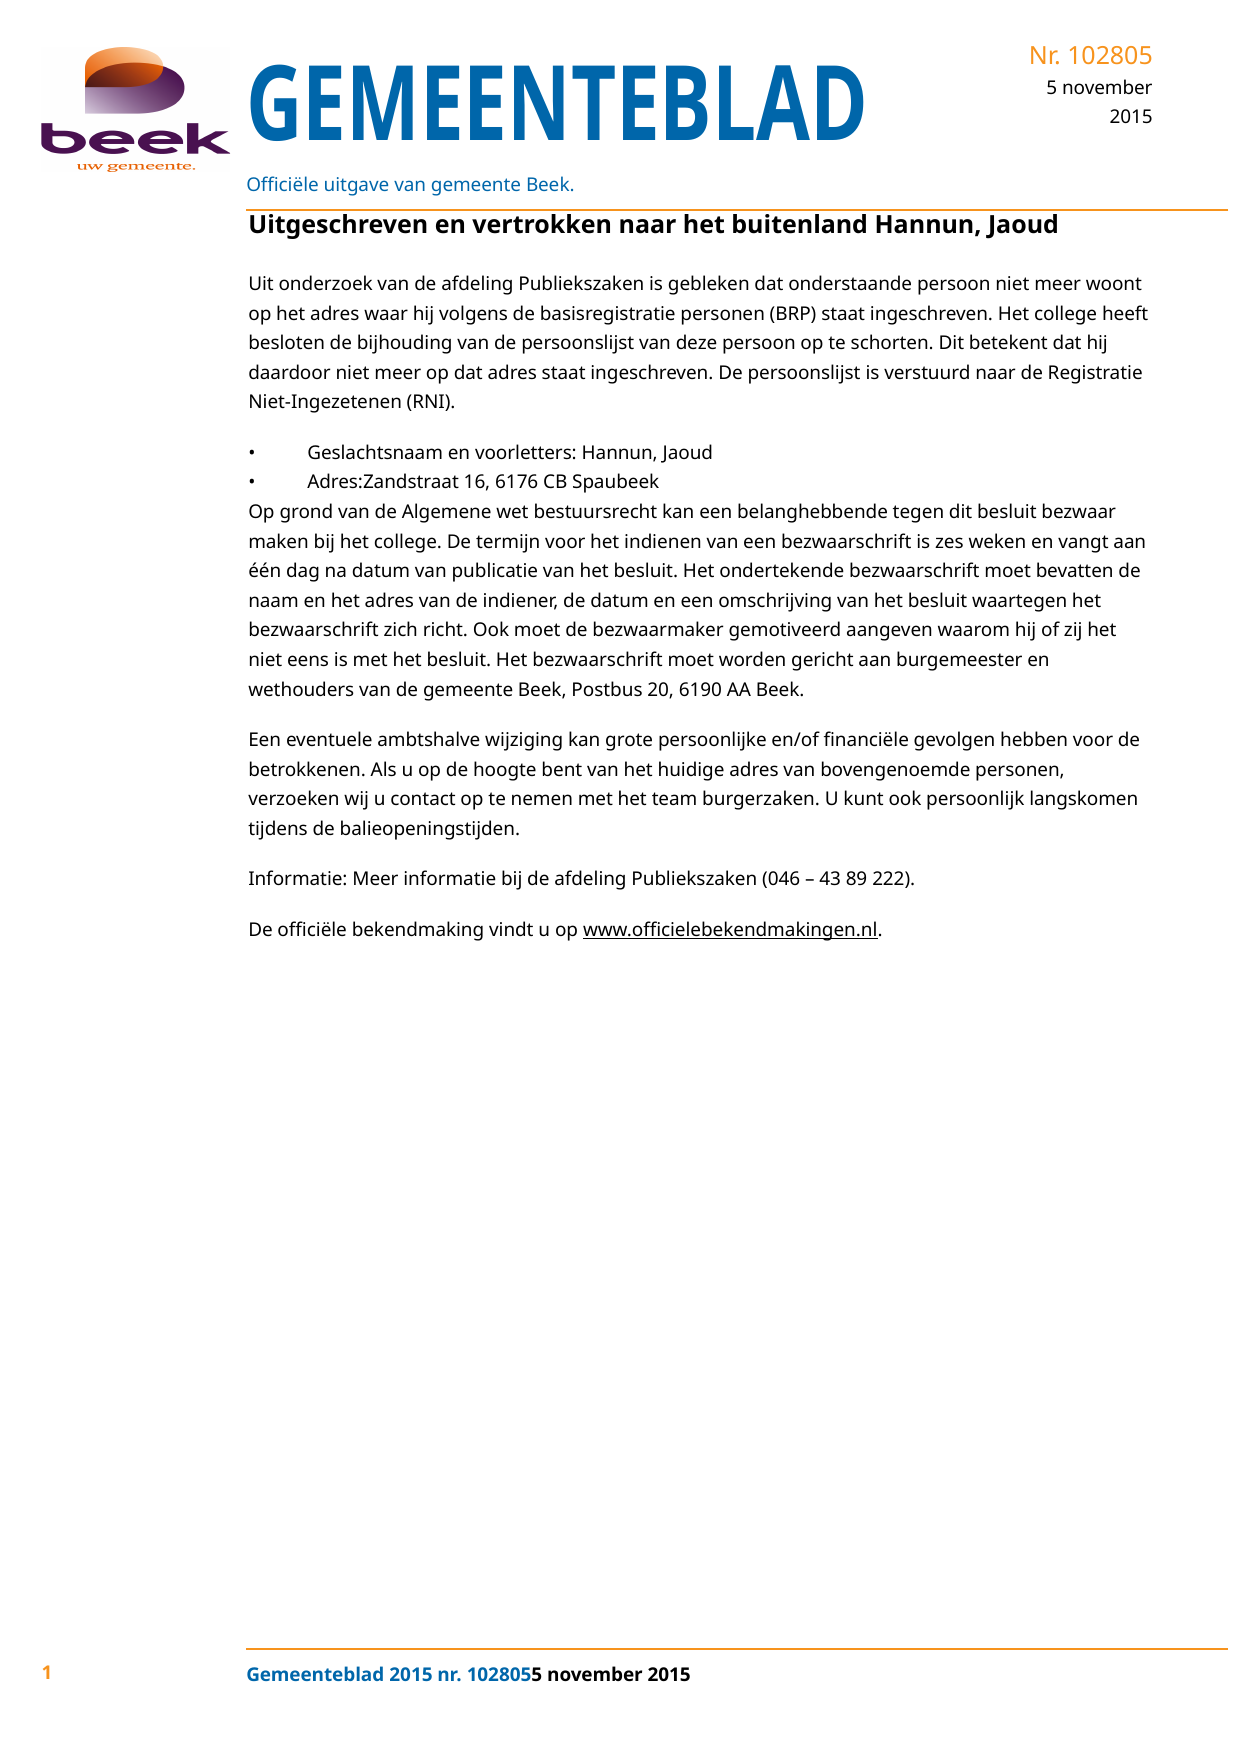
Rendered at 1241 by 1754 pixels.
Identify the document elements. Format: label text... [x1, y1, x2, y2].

text Uitgeschreven en vertrokken naar het buitenland Hannun, Jaoud [248, 211, 1152, 241]
list Geslachtsnaam en voorletters: Hannun, Jaoud [248, 439, 1152, 465]
picture [41, 47, 231, 172]
text Informatie: Meer informatie bij de afdeling Publiekszaken (046 – 43 89 222). [248, 865, 1152, 891]
text Een eventuele ambtshalve wijziging kan grote persoonlijke en/of financiële gevolgen hebben voor de betrokkenen. Als u op de hoogte bent van het huidige adres van bovengenoemde personen, verzoeken wij u contact op te nemen met het team burgerzaken. U kunt ook persoonlijk langskomen tijdens de balieopeningstijden. [248, 726, 1152, 841]
list Adres:Zandstraat 16, 6176 CB Spaubeek [248, 469, 1152, 494]
text Uit onderzoek van de afdeling Publiekszaken is gebleken dat onderstaande persoon niet meer woont op het adres waar hij volgens de basisregistratie personen (BRP) staat ingeschreven. Het college heeft besloten de bijhouding van de persoonslijst van deze persoon op te schorten. Dit betekent dat hij daardoor niet meer op dat adres staat ingeschreven. De persoonslijst is verstuurd naar de Registratie Niet-Ingezetenen (RNI). [248, 270, 1152, 414]
text De officiële bekendmaking vindt u op www.officielebekendmakingen.nl. [248, 916, 1152, 941]
text Op grond van de Algemene wet bestuursrecht kan een belanghebbende tegen dit besluit bezwaar maken bij het college. De termijn voor het indienen van een bezwaarschrift is zes weken en vangt aan één dag na datum van publicatie van het besluit. Het ondertekende bezwaarschrift moet bevatten de naam en het adres van de indiener, de datum en een omschrijving van het besluit waartegen het bezwaarschrift zich richt. Ook moet de bezwaarmaker gemotiveerd aangeven waarom hij of zij het niet eens is met het besluit. Het bezwaarschrift moet worden gericht aan burgemeester en wethouders van de gemeente Beek, Postbus 20, 6190 AA Beek. [248, 498, 1152, 701]
